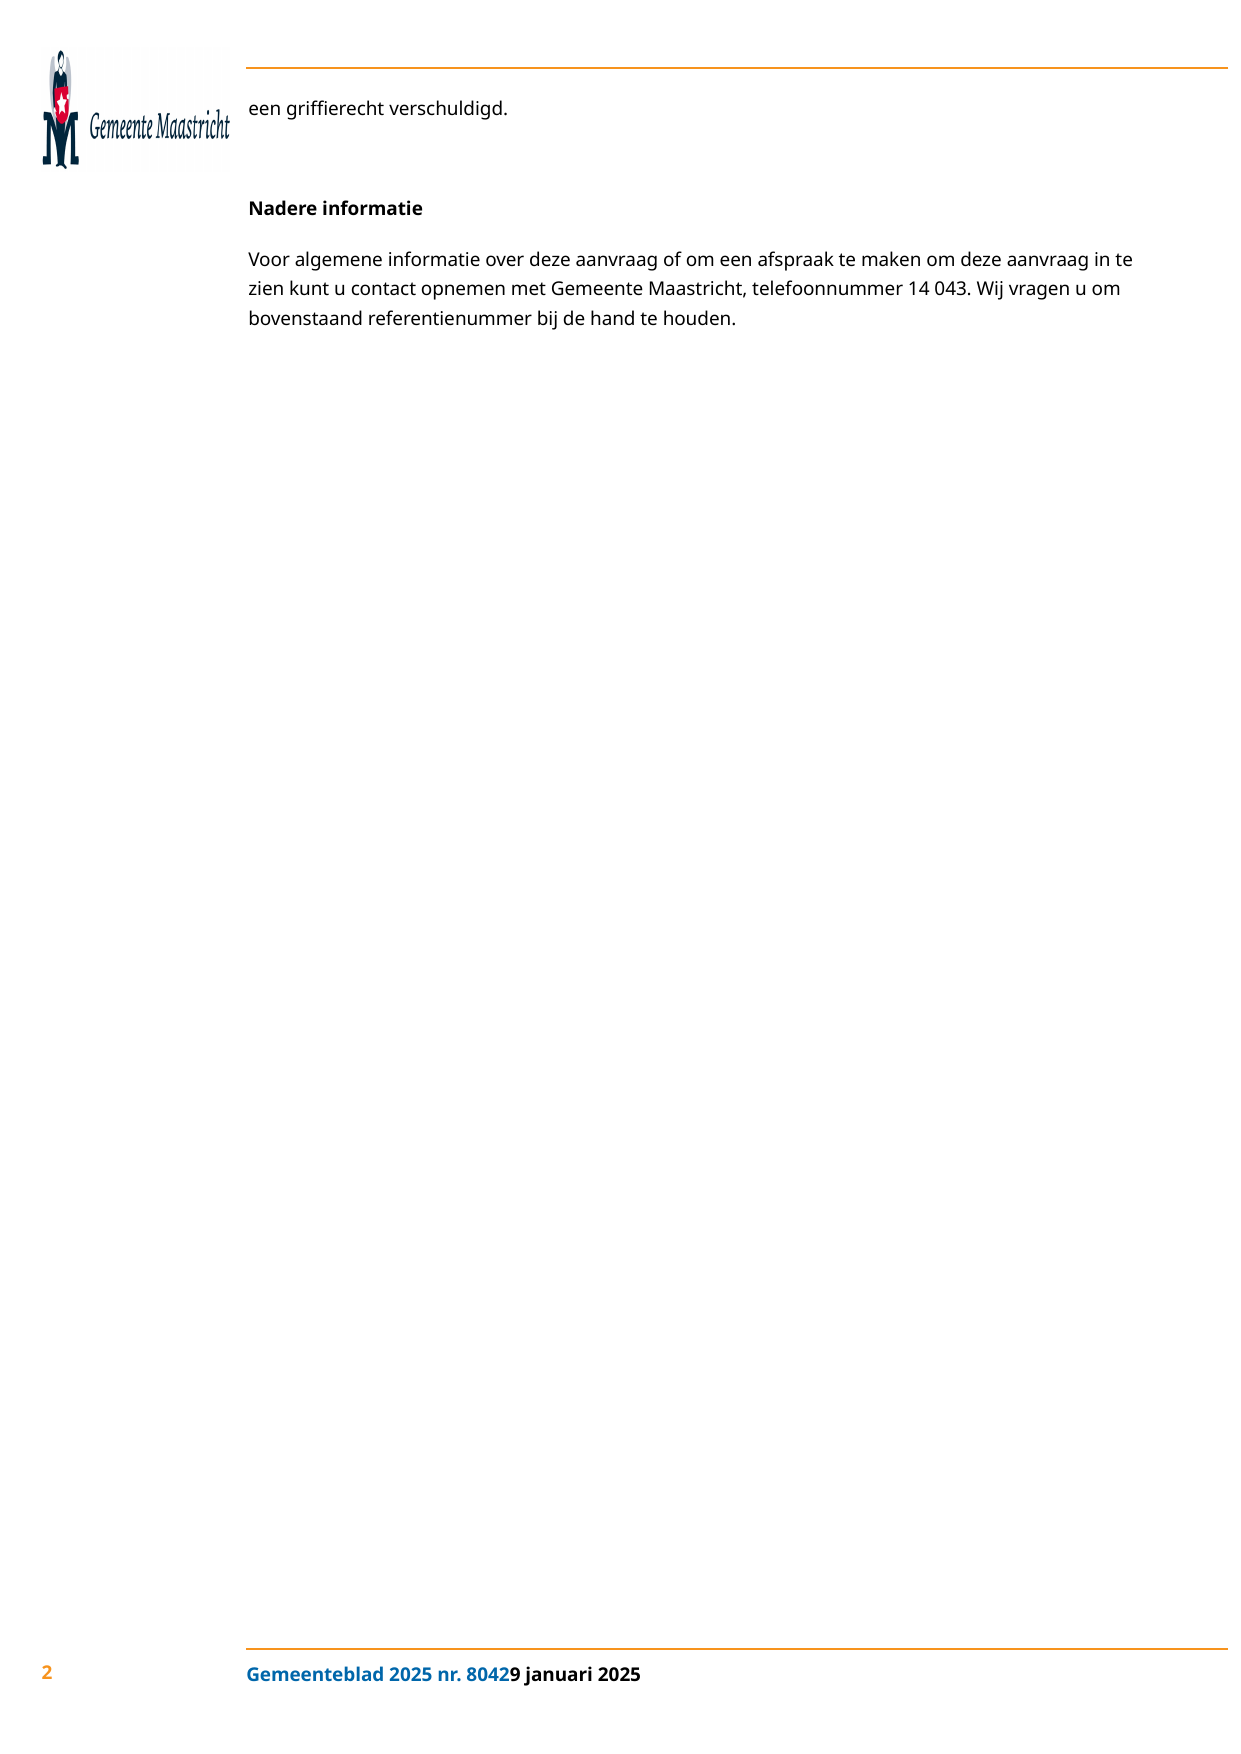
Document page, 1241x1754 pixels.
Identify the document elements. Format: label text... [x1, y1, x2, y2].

text Voor algemene informatie over deze aanvraag of om een afspraak te maken om deze aanvraag in te zien kunt u contact opnemen met Gemeente Maastricht, telefoonnummer 14 043. Wij vragen u om bovenstaand referentienummer bij de hand te houden. [248, 246, 1152, 331]
text een griffierecht verschuldigd. [248, 95, 1152, 121]
text Nadere informatie [248, 196, 1152, 221]
picture [41, 47, 231, 172]
